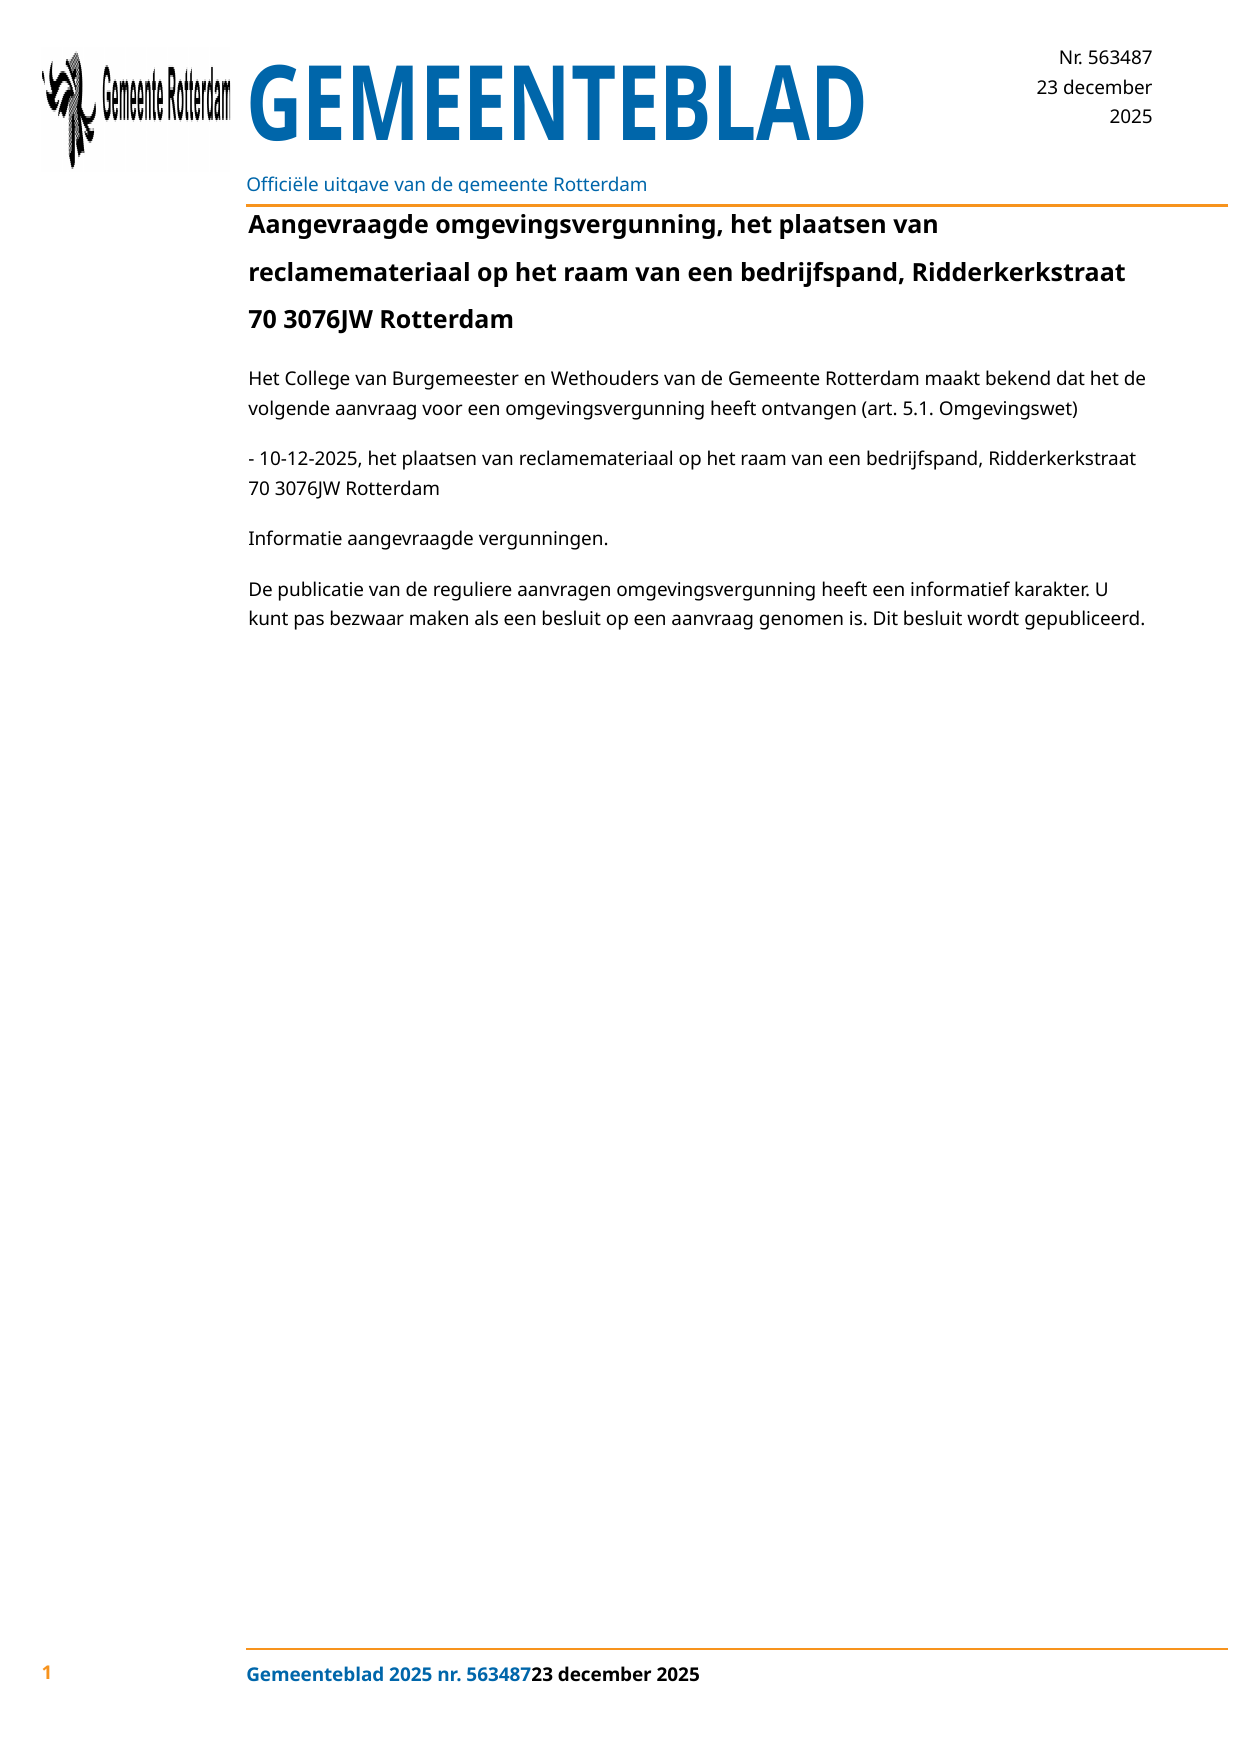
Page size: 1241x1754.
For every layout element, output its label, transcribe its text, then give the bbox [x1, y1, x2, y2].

text Informatie aangevraagde vergunningen. [248, 526, 1152, 551]
text Aangevraagde omgevingsvergunning, het plaatsen van reclamemateriaal op het raam van een bedrijfspand, Ridderkerkstraat 70 3076JW Rotterdam [248, 207, 1152, 336]
text De publicatie van de reguliere aanvragen omgevingsvergunning heeft een informatief karakter. U kunt pas bezwaar maken als een besluit op een aanvraag genomen is. Dit besluit wordt gepubliceerd. [248, 576, 1152, 631]
text Het College van Burgemeester en Wethouders van de Gemeente Rotterdam maakt bekend dat het de volgende aanvraag voor een omgevingsvergunning heeft ontvangen (art. 5.1. Omgevingswet) [248, 366, 1152, 421]
text - 10-12-2025, het plaatsen van reclamemateriaal op het raam van een bedrijfspand, Ridderkerkstraat 70 3076JW Rotterdam [248, 446, 1152, 501]
picture [41, 47, 231, 172]
